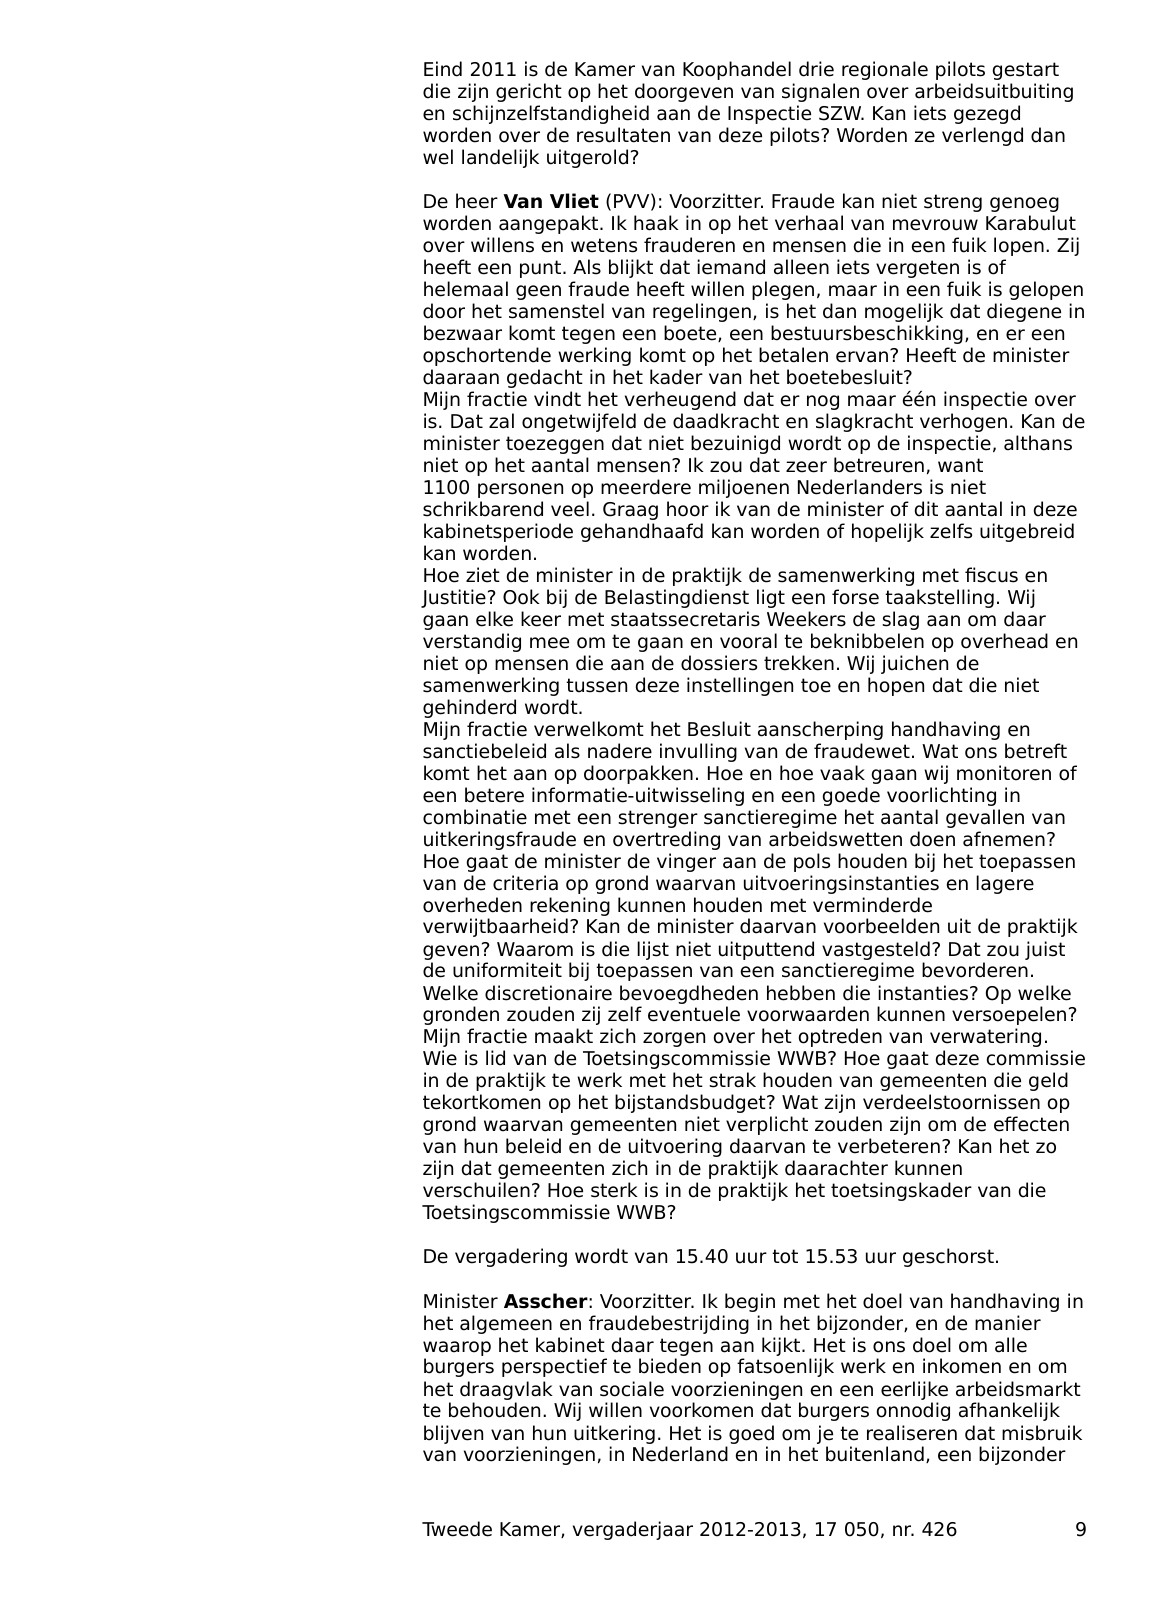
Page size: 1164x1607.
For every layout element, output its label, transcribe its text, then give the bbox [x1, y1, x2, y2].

text Hoe gaat de minister de vinger aan de pols houden bij het toepassen van de criteria op grond waarvan uitvoeringsinstanties en lagere overheden rekening kunnen houden met verminderde verwijtbaarheid? Kan de minister daarvan voorbeelden uit de praktijk geven? Waarom is die lijst niet uitputtend vastgesteld? Dat zou juist de uniformiteit bij toepassen van een sanctieregime bevorderen. Welke discretionaire bevoegdheden hebben die instanties? Op welke gronden zouden zij zelf eventuele voorwaarden kunnen versoepelen? Mijn fractie maakt zich zorgen over het optreden van verwatering. [422, 851, 1087, 1048]
text Hoe ziet de minister in de praktijk de samenwerking met fiscus en Justitie? Ook bij de Belastingdienst ligt een forse taakstelling. Wij gaan elke keer met staatssecretaris Weekers de slag aan om daar verstandig mee om te gaan en vooral te beknibbelen op overhead en niet op mensen die aan de dossiers trekken. Wij juichen de samenwerking tussen deze instellingen toe en hopen dat die niet gehinderd wordt. [422, 565, 1087, 719]
text Mijn fractie verwelkomt het Besluit aanscherping handhaving en sanctiebeleid als nadere invulling van de fraudewet. Wat ons betreft komt het aan op doorpakken. Hoe en hoe vaak gaan wij monitoren of een betere informatie-uitwisseling en een goede voorlichting in combinatie met een strenger sanctieregime het aantal gevallen van uitkeringsfraude en overtreding van arbeidswetten doen afnemen? [422, 719, 1087, 851]
text Wie is lid van de Toetsingscommissie WWB? Hoe gaat deze commissie in de praktijk te werk met het strak houden van gemeenten die geld tekortkomen op het bijstandsbudget? Wat zijn verdeelstoornissen op grond waarvan gemeenten niet verplicht zouden zijn om de effecten van hun beleid en de uitvoering daarvan te verbeteren? Kan het zo zijn dat gemeenten zich in de praktijk daarachter kunnen verschuilen? Hoe sterk is in de praktijk het toetsingskader van die Toetsingscommissie WWB? [422, 1048, 1087, 1224]
text De vergadering wordt van 15.40 uur tot 15.53 uur geschorst. [422, 1246, 1087, 1268]
text Eind 2011 is de Kamer van Koophandel drie regionale pilots gestart die zijn gericht op het doorgeven van signalen over arbeidsuitbuiting en schijnzelfstandigheid aan de Inspectie SZW. Kan iets gezegd worden over de resultaten van deze pilots? Worden ze verlengd dan wel landelijk uitgerold? [422, 59, 1087, 169]
text Minister Asscher: Voorzitter. Ik begin met het doel van handhaving in het algemeen en fraudebestrijding in het bijzonder, en de manier waarop het kabinet daar tegen aan kijkt. Het is ons doel om alle burgers perspectief te bieden op fatsoenlijk werk en inkomen en om het draagvlak van sociale voorzieningen en een eerlijke arbeidsmarkt te behouden. Wij willen voorkomen dat burgers onnodig afhankelijk blijven van hun uitkering. Het is goed om je te realiseren dat misbruik van voorzieningen, in Nederland en in het buitenland, een bijzonder [422, 1291, 1087, 1466]
text De heer Van Vliet (PVV): Voorzitter. Fraude kan niet streng genoeg worden aangepakt. Ik haak in op het verhaal van mevrouw Karabulut over willens en wetens frauderen en mensen die in een fuik lopen. Zij heeft een punt. Als blijkt dat iemand alleen iets vergeten is of helemaal geen fraude heeft willen plegen, maar in een fuik is gelopen door het samenstel van regelingen, is het dan mogelijk dat diegene in bezwaar komt tegen een boete, een bestuursbeschikking, en er een opschortende werking komt op het betalen ervan? Heeft de minister daaraan gedacht in het kader van het boetebesluit? [422, 191, 1087, 389]
text Mijn fractie vindt het verheugend dat er nog maar één inspectie over is. Dat zal ongetwijfeld de daadkracht en slagkracht verhogen. Kan de minister toezeggen dat niet bezuinigd wordt op de inspectie, althans niet op het aantal mensen? Ik zou dat zeer betreuren, want 1100 personen op meerdere miljoenen Nederlanders is niet schrikbarend veel. Graag hoor ik van de minister of dit aantal in deze kabinetsperiode gehandhaafd kan worden of hopelijk zelfs uitgebreid kan worden. [422, 389, 1087, 565]
